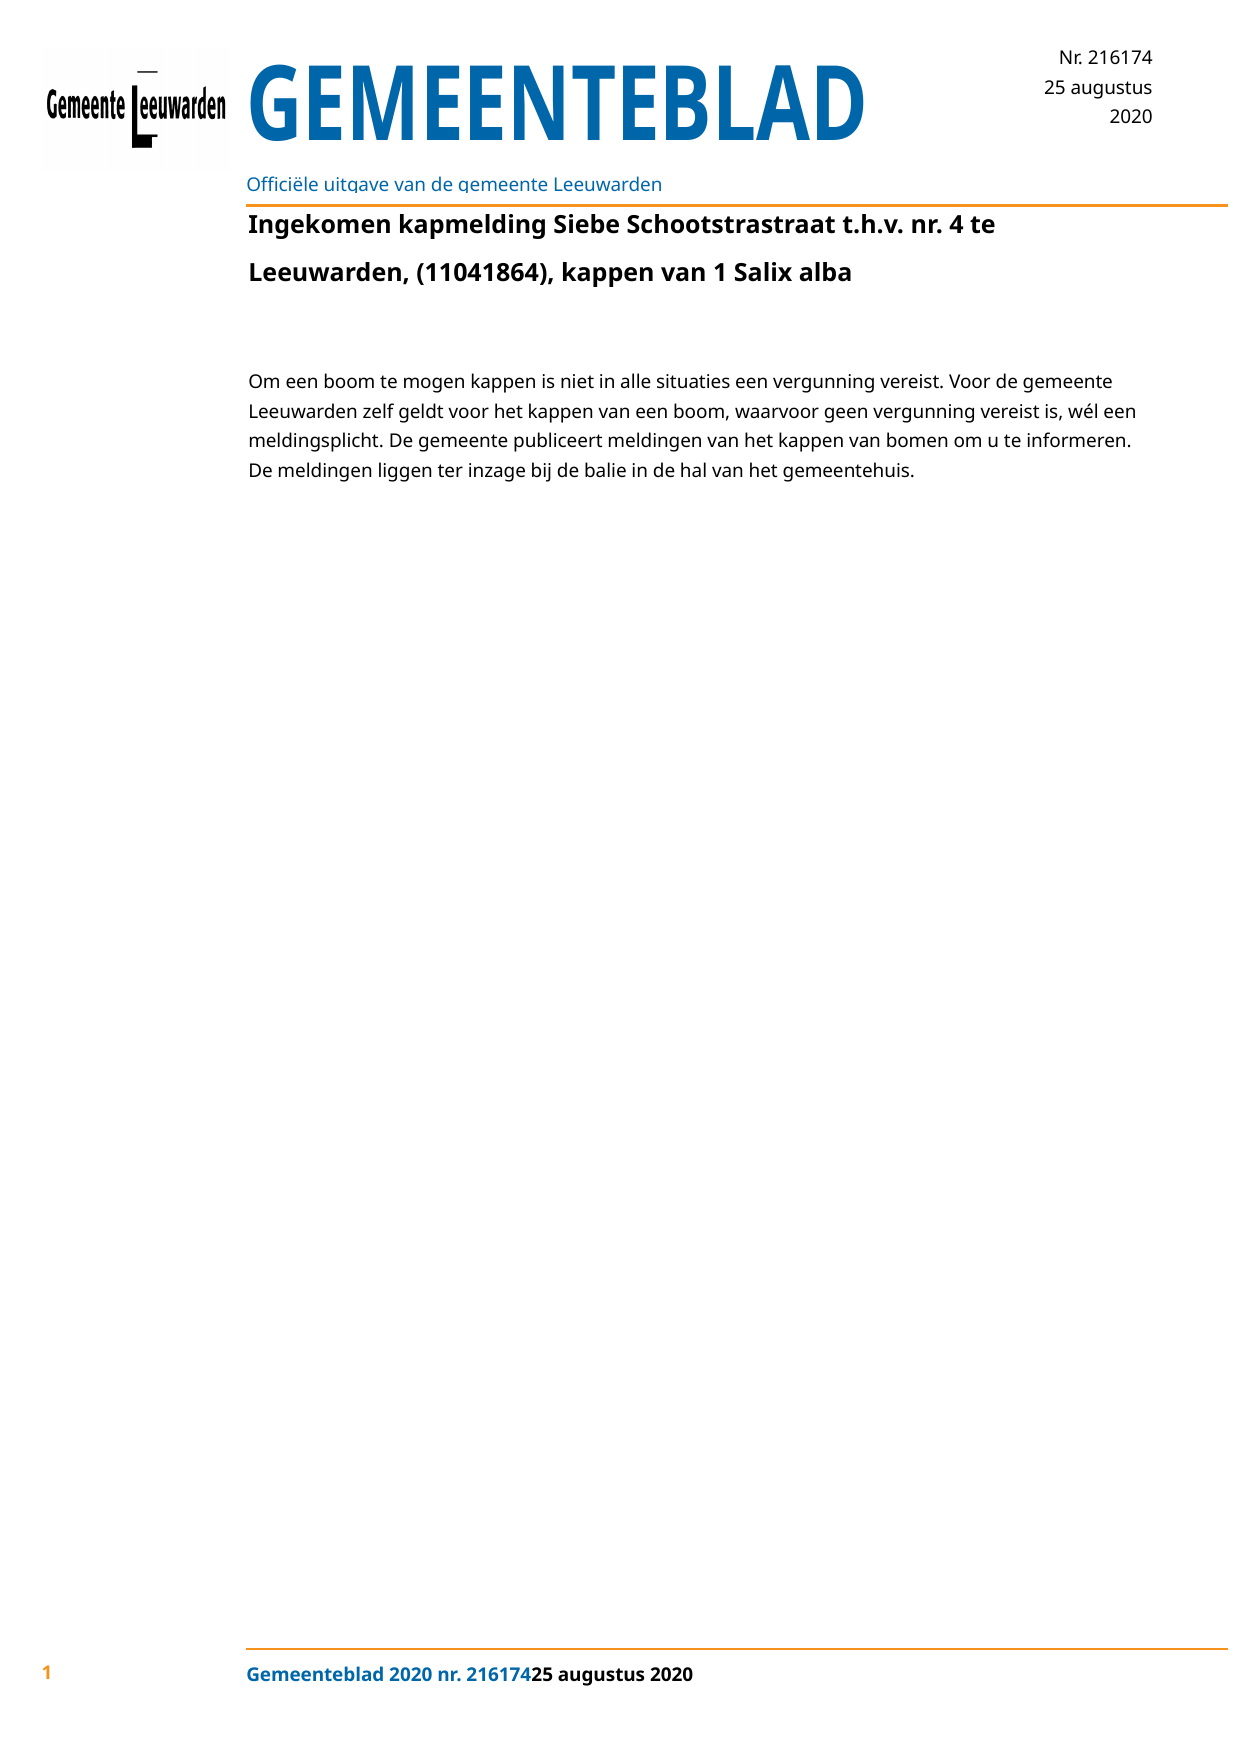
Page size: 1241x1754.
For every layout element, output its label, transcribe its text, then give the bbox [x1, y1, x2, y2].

text Om een boom te mogen kappen is niet in alle situaties een vergunning vereist. Voor de gemeente Leeuwarden zelf geldt voor het kappen van een boom, waarvoor geen vergunning vereist is, wél een meldingsplicht. De gemeente publiceert meldingen van het kappen van bomen om u te informeren. De meldingen liggen ter inzage bij de balie in de hal van het gemeentehuis. [248, 368, 1152, 483]
picture [41, 47, 231, 172]
text Ingekomen kapmelding Siebe Schootstrastraat t.h.v. nr. 4 te Leeuwarden, (11041864), kappen van 1 Salix alba [248, 207, 1152, 288]
